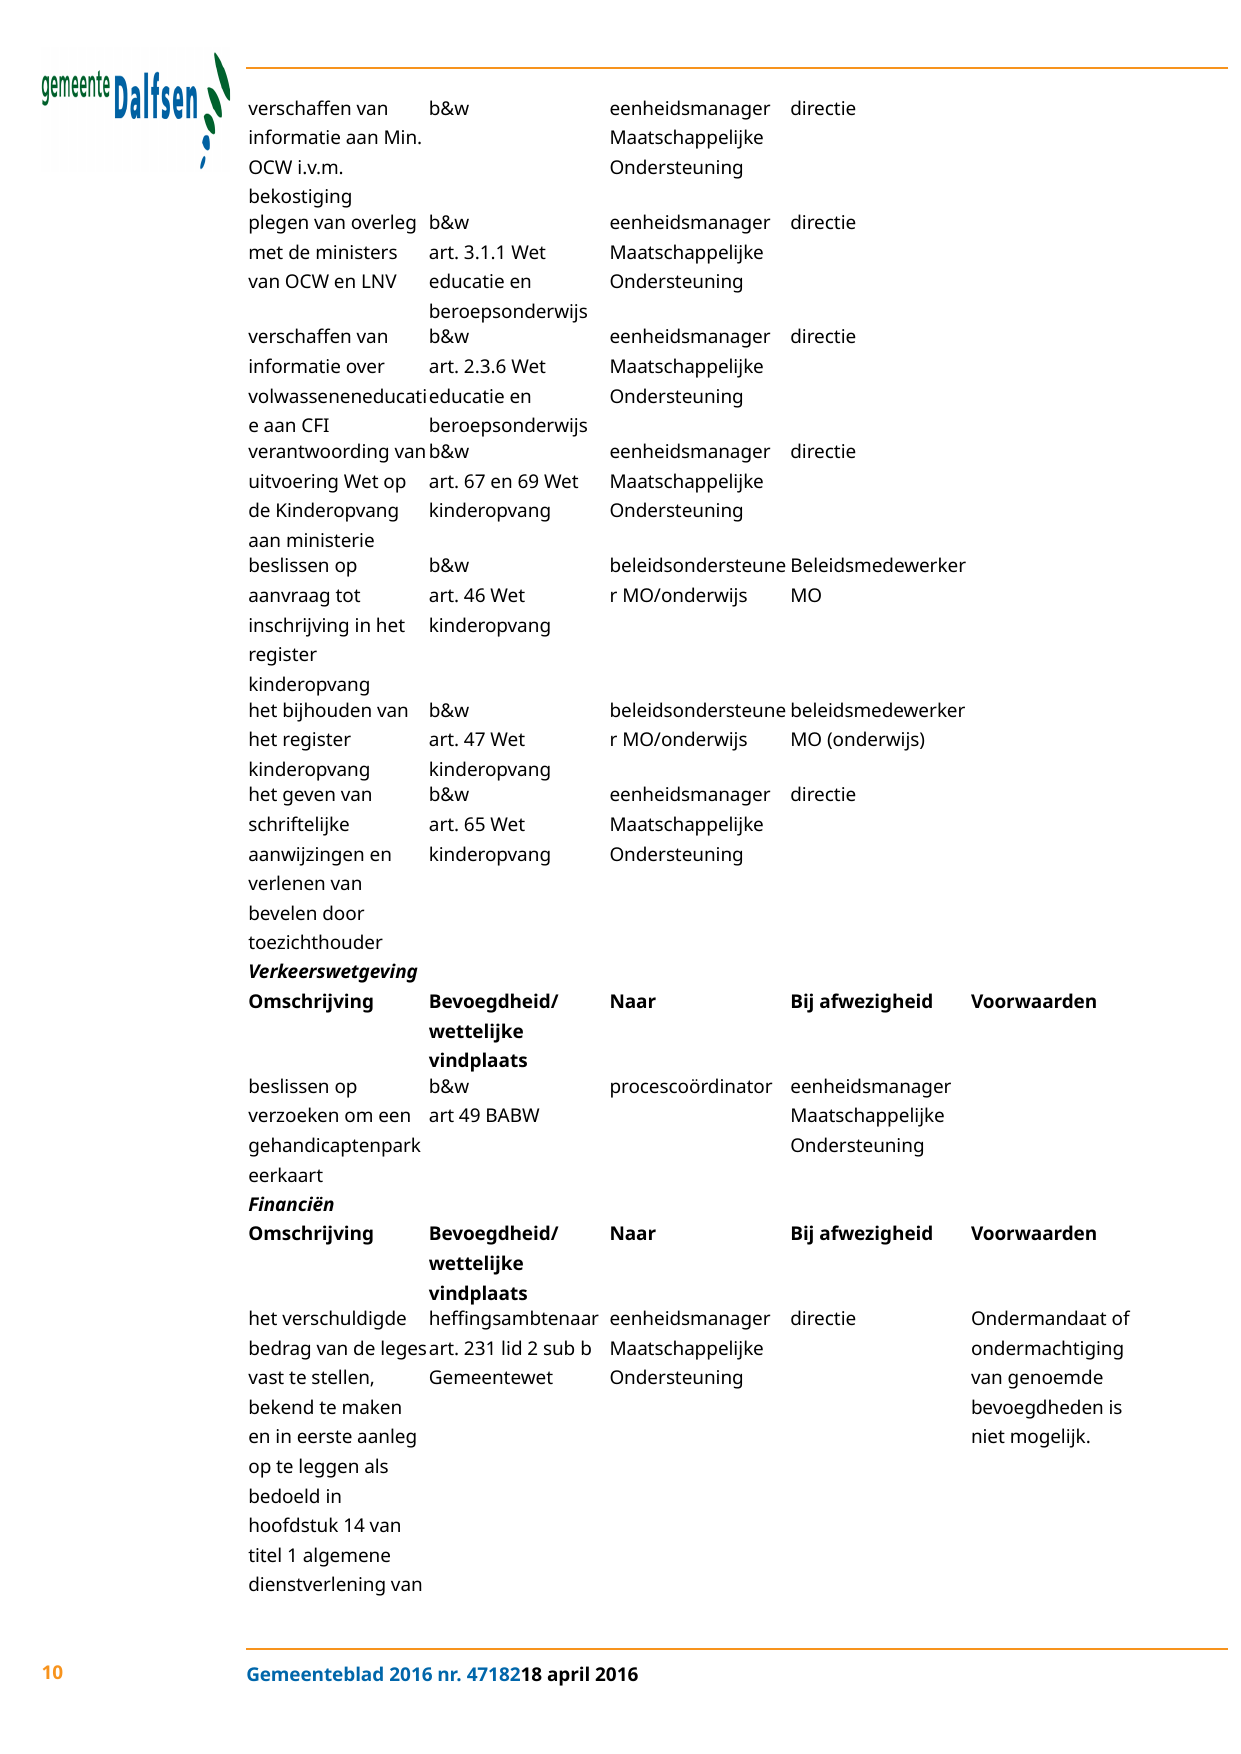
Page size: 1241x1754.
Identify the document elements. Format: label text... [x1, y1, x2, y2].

table_cell eenheidsmanager Maatschappelijke Ondersteuning [790, 1073, 971, 1188]
table_cell b&w art. 65 Wet kinderopvang [429, 782, 609, 955]
table_cell [971, 95, 1152, 209]
table_cell b&w [429, 95, 609, 209]
table_cell eenheidsmanager Maatschappelijke Ondersteuning [609, 95, 790, 209]
text Verkeerswetgeving [248, 958, 1152, 984]
table_cell [971, 697, 1152, 782]
table_header Naar [609, 1221, 790, 1305]
table_cell beleidsmedewerker MO (onderwijs) [790, 697, 971, 782]
table_cell b&w art. 2.3.6 Wet educatie en beroepsonderwijs [429, 324, 609, 438]
text Financiën [248, 1191, 1152, 1217]
table_cell b&w art. 47 Wet kinderopvang [429, 697, 609, 782]
table_cell b&w art. 3.1.1 Wet educatie en beroepsonderwijs [429, 209, 609, 324]
table_cell directie [790, 438, 971, 553]
table_cell directie [790, 95, 971, 209]
table_cell Ondermandaat of ondermachtiging van genoemde bevoegdheden is niet mogelijk. [971, 1305, 1152, 1597]
table_header Bij afwezigheid [790, 988, 971, 1073]
table_cell verschaffen van informatie over volwasseneneducatie aan CFI [248, 324, 429, 438]
table_cell beleidsondersteuner MO/onderwijs [609, 553, 790, 697]
table_cell eenheidsmanager Maatschappelijke Ondersteuning [609, 324, 790, 438]
table_header Bij afwezigheid [790, 1221, 971, 1305]
table_cell beslissen op aanvraag tot inschrijving in het register kinderopvang [248, 553, 429, 697]
table_cell [971, 438, 1152, 553]
table_cell eenheidsmanager Maatschappelijke Ondersteuning [609, 209, 790, 324]
picture [41, 47, 231, 172]
table_cell [971, 324, 1152, 438]
table_cell verschaffen van informatie aan Min. OCW i.v.m. bekostiging [248, 95, 429, 209]
table_cell eenheidsmanager Maatschappelijke Ondersteuning [609, 1305, 790, 1597]
table_cell het verschuldigde bedrag van de leges vast te stellen, bekend te maken en in eerste aanleg op te leggen als bedoeld in hoofdstuk 14 van titel 1 algemene dienstverlening van [248, 1305, 429, 1597]
table_header Bevoegdheid/wettelijke vindplaats [429, 1221, 609, 1305]
table_cell heffingsambtenaar art. 231 lid 2 sub b Gemeentewet [429, 1305, 609, 1597]
table_header Bevoegdheid/wettelijke vindplaats [429, 988, 609, 1073]
table_cell eenheidsmanager Maatschappelijke Ondersteuning [609, 438, 790, 553]
table_cell [971, 782, 1152, 955]
table_header Voorwaarden [971, 988, 1152, 1073]
table_header Naar [609, 988, 790, 1073]
table_cell directie [790, 209, 971, 324]
table_cell b&w art. 67 en 69 Wet kinderopvang [429, 438, 609, 553]
table_header Omschrijving [248, 1221, 429, 1305]
table_cell [971, 1073, 1152, 1188]
table_cell verantwoording van uitvoering Wet op de Kinderopvang aan ministerie [248, 438, 429, 553]
table_header Omschrijving [248, 988, 429, 1073]
table_cell het bijhouden van het register kinderopvang [248, 697, 429, 782]
table_cell directie [790, 782, 971, 955]
table_cell [971, 553, 1152, 697]
table_cell plegen van overleg met de ministers van OCW en LNV [248, 209, 429, 324]
table_header Voorwaarden [971, 1221, 1152, 1305]
table_cell [971, 209, 1152, 324]
table_cell beslissen op verzoeken om een gehandicaptenparkeerkaart [248, 1073, 429, 1188]
table_cell directie [790, 1305, 971, 1597]
table_cell procescoördinator [609, 1073, 790, 1188]
table_cell eenheidsmanager Maatschappelijke Ondersteuning [609, 782, 790, 955]
table_cell directie [790, 324, 971, 438]
table_cell het geven van schriftelijke aanwijzingen en verlenen van bevelen door toezichthouder [248, 782, 429, 955]
table_cell Beleidsmedewerker MO [790, 553, 971, 697]
table_cell b&w art. 46 Wet kinderopvang [429, 553, 609, 697]
table_cell b&w art 49 BABW [429, 1073, 609, 1188]
table_cell beleidsondersteuner MO/onderwijs [609, 697, 790, 782]
